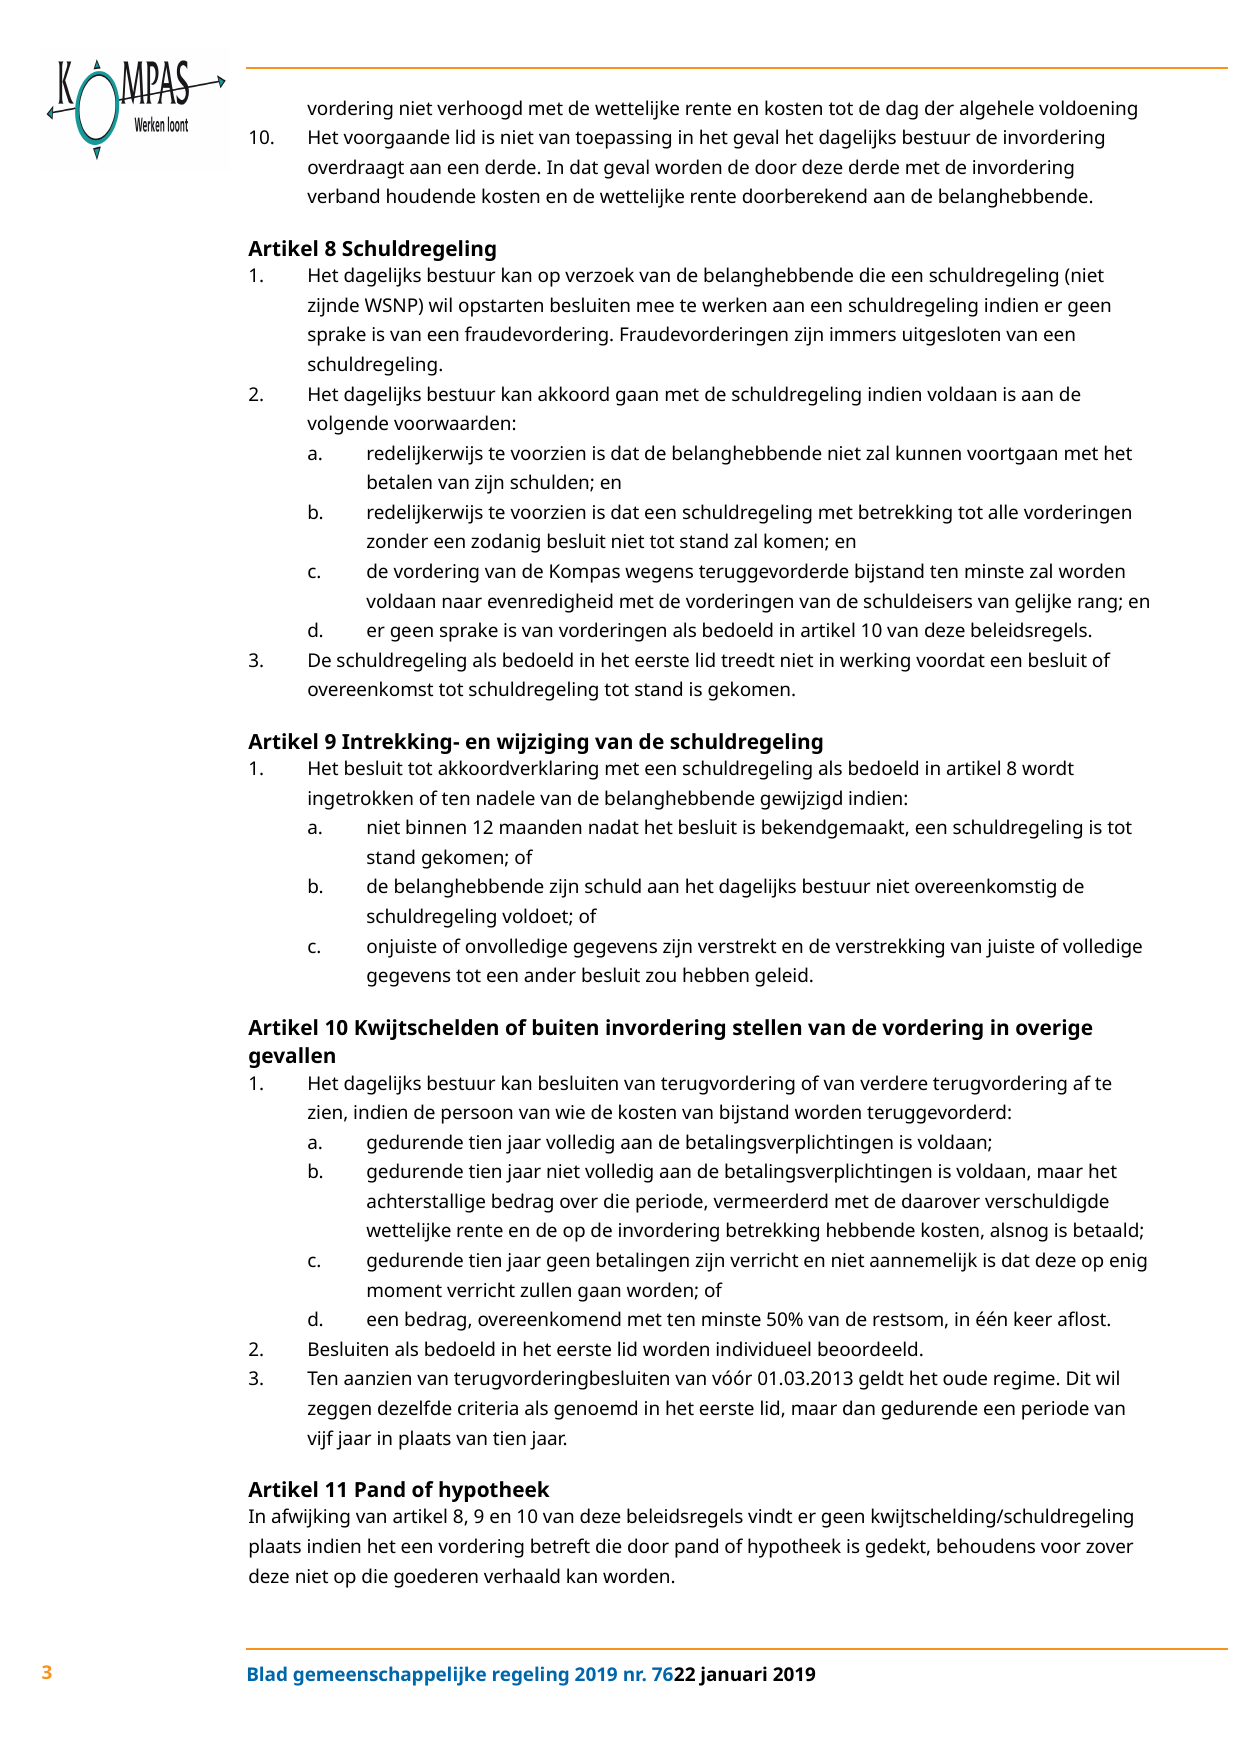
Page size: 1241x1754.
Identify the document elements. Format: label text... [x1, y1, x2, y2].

text In afwijking van artikel 8, 9 en 10 van deze beleidsregels vindt er geen kwijtschelding/schuldregeling plaats indien het een vordering betreft die door pand of hypotheek is gedekt, behoudens voor zover deze niet op die goederen verhaald kan worden. [248, 1504, 1152, 1588]
text Artikel 9 Intrekking- en wijziging van de schuldregeling [248, 727, 1152, 755]
list onjuiste of onvolledige gegevens zijn verstrekt en de verstrekking van juiste of volledige gegevens tot een ander besluit zou hebben geleid. [307, 933, 1152, 988]
text Artikel 8 Schuldregeling [248, 234, 1152, 262]
list de belanghebbende zijn schuld aan het dagelijks bestuur niet overeenkomstig de schuldregeling voldoet; of [307, 874, 1152, 929]
text Artikel 10 Kwijtschelden of buiten invordering stellen van de vordering in overige gevallen [248, 1013, 1152, 1070]
list Het voorgaande lid is niet van toepassing in het geval het dagelijks bestuur de invordering overdraagt aan een derde. In dat geval worden de door deze derde met de invordering verband houdende kosten en de wettelijke rente doorberekend aan de belanghebbende. [248, 124, 1152, 209]
list Het dagelijks bestuur kan besluiten van terugvordering of van verdere terugvordering af te zien, indien de persoon van wie de kosten van bijstand worden teruggevorderd: [248, 1070, 1152, 1125]
list Het dagelijks bestuur kan akkoord gaan met de schuldregeling indien voldaan is aan de volgende voorwaarden: [248, 381, 1152, 436]
list de vordering van de Kompas wegens teruggevorderde bijstand ten minste zal worden voldaan naar evenredigheid met de vorderingen van de schuldeisers van gelijke rang; en [307, 558, 1152, 613]
list vordering niet verhoogd met de wettelijke rente en kosten tot de dag der algehele voldoening [248, 95, 1152, 121]
list Het besluit tot akkoordverklaring met een schuldregeling als bedoeld in artikel 8 wordt ingetrokken of ten nadele van de belanghebbende gewijzigd indien: [248, 755, 1152, 811]
picture [41, 47, 231, 172]
list Het dagelijks bestuur kan op verzoek van de belanghebbende die een schuldregeling (niet zijnde WSNP) wil opstarten besluiten mee te werken aan een schuldregeling indien er geen sprake is van een fraudevordering. Fraudevorderingen zijn immers uitgesloten van een schuldregeling. [248, 262, 1152, 377]
list er geen sprake is van vorderingen als bedoeld in artikel 10 van deze beleidsregels. [307, 617, 1152, 643]
list redelijkerwijs te voorzien is dat de belanghebbende niet zal kunnen voortgaan met het betalen van zijn schulden; en [307, 440, 1152, 495]
list niet binnen 12 maanden nadat het besluit is bekendgemaakt, een schuldregeling is tot stand gekomen; of [307, 814, 1152, 870]
list redelijkerwijs te voorzien is dat een schuldregeling met betrekking tot alle vorderingen zonder een zodanig besluit niet tot stand zal komen; en [307, 499, 1152, 554]
list gedurende tien jaar volledig aan de betalingsverplichtingen is voldaan; [307, 1129, 1152, 1155]
text Artikel 11 Pand of hypotheek [248, 1475, 1152, 1504]
list gedurende tien jaar geen betalingen zijn verricht en niet aannemelijk is dat deze op enig moment verricht zullen gaan worden; of [307, 1247, 1152, 1303]
list Besluiten als bedoeld in het eerste lid worden individueel beoordeeld. [248, 1336, 1152, 1362]
list een bedrag, overeenkomend met ten minste 50% van de restsom, in één keer aflost. [307, 1306, 1152, 1332]
list Ten aanzien van terugvorderingbesluiten van vóór 01.03.2013 geldt het oude regime. Dit wil zeggen dezelfde criteria als genoemd in het eerste lid, maar dan gedurende een periode van vijf jaar in plaats van tien jaar. [248, 1366, 1152, 1451]
list De schuldregeling als bedoeld in het eerste lid treedt niet in werking voordat een besluit of overeenkomst tot schuldregeling tot stand is gekomen. [248, 647, 1152, 702]
list gedurende tien jaar niet volledig aan de betalingsverplichtingen is voldaan, maar het achterstallige bedrag over die periode, vermeerderd met de daarover verschuldigde wettelijke rente en de op de invordering betrekking hebbende kosten, alsnog is betaald; [307, 1158, 1152, 1243]
